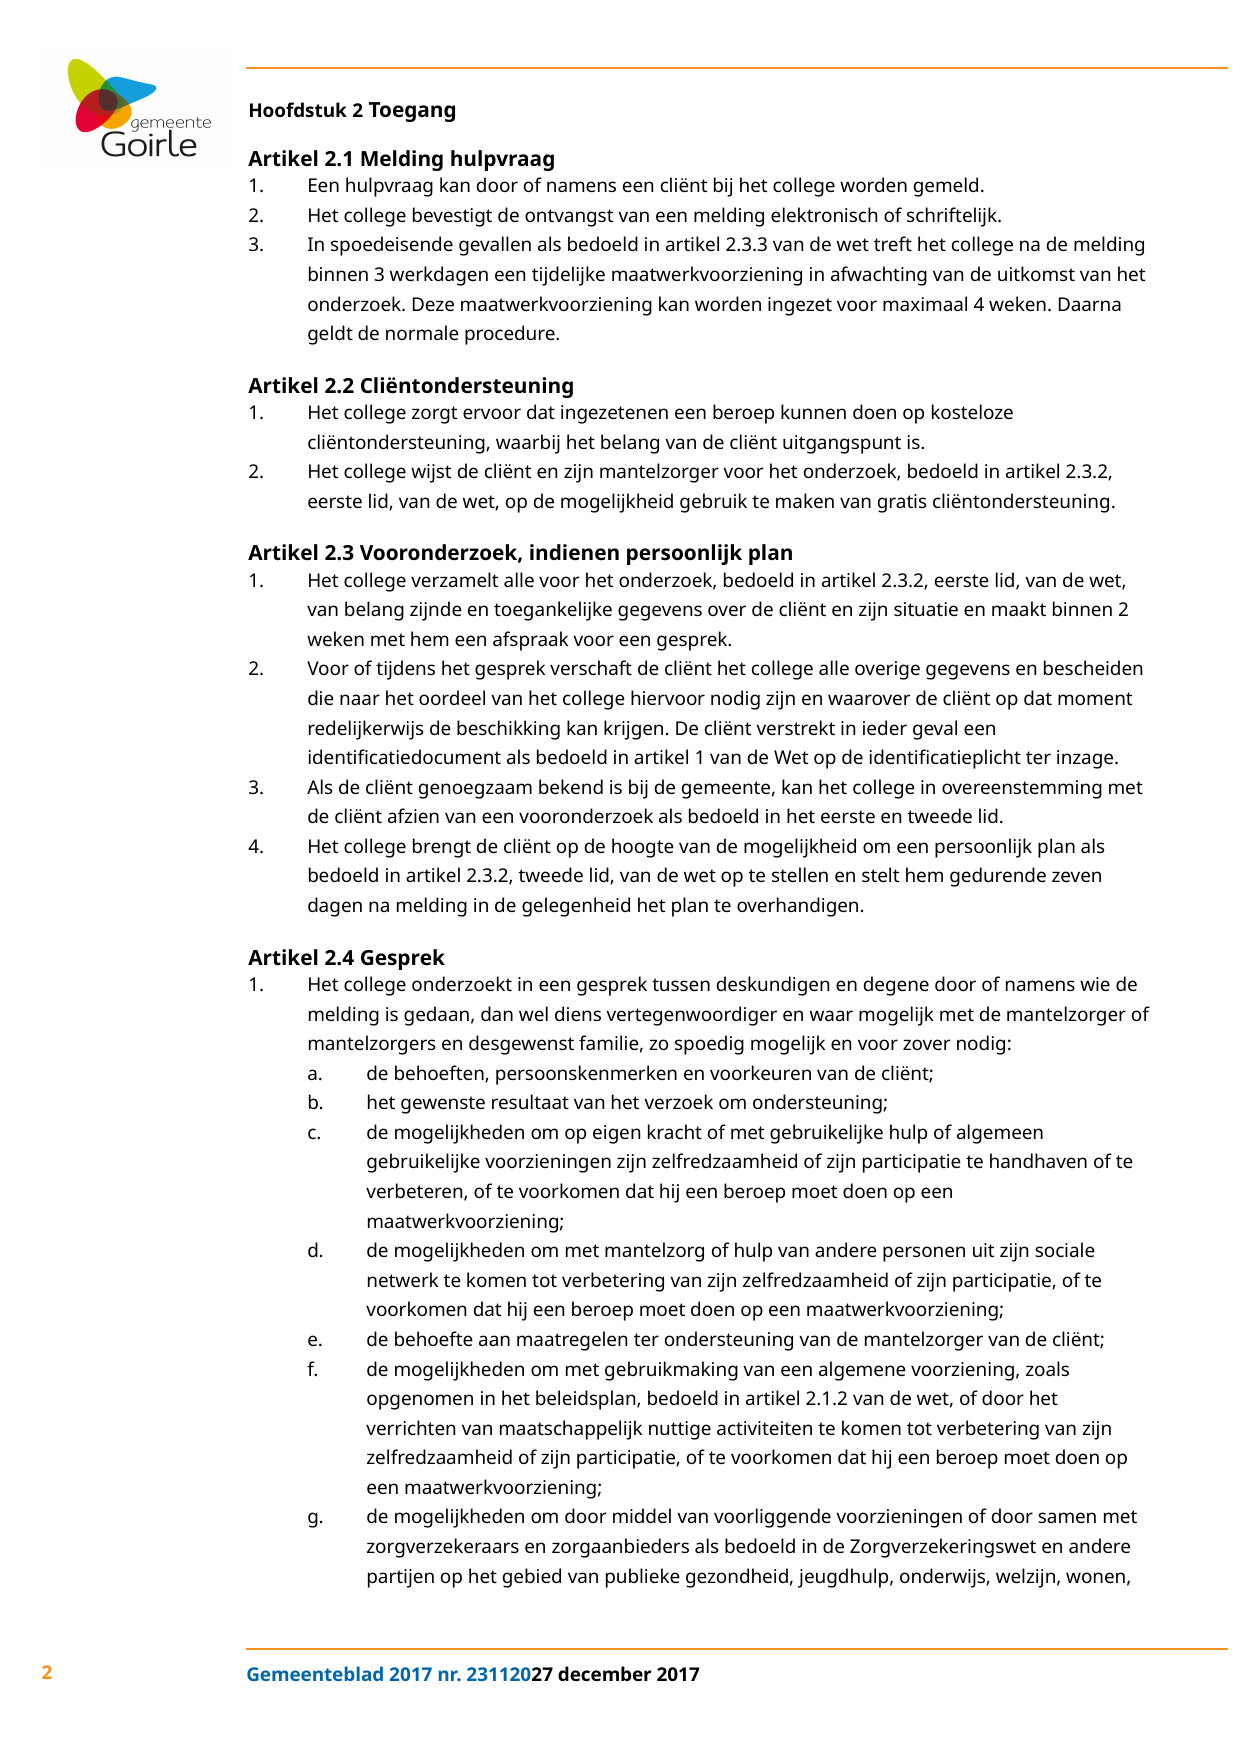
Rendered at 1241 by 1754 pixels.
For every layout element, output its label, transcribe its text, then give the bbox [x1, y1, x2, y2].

list Het college onderzoekt in een gesprek tussen deskundigen en degene door of namens wie de melding is gedaan, dan wel diens vertegenwoordiger en waar mogelijk met de mantelzorger of mantelzorgers en desgewenst familie, zo spoedig mogelijk en voor zover nodig: [248, 971, 1152, 1056]
list de mogelijkheden om met mantelzorg of hulp van andere personen uit zijn sociale netwerk te komen tot verbetering van zijn zelfredzaamheid of zijn participatie, of te voorkomen dat hij een beroep moet doen op een maatwerkvoorziening; [307, 1237, 1152, 1322]
list Het college zorgt ervoor dat ingezetenen een beroep kunnen doen op kosteloze cliëntondersteuning, waarbij het belang van de cliënt uitgangspunt is. [248, 399, 1152, 454]
list de mogelijkheden om met gebruikmaking van een algemene voorziening, zoals opgenomen in het beleidsplan, bedoeld in artikel 2.1.2 van de wet, of door het verrichten van maatschappelijk nuttige activiteiten te komen tot verbetering van zijn zelfredzaamheid of zijn participatie, of te voorkomen dat hij een beroep moet doen op een maatwerkvoorziening; [307, 1356, 1152, 1500]
text Artikel 2.2 Cliëntondersteuning [248, 371, 1152, 399]
text Artikel 2.1 Melding hulpvraag [248, 144, 1152, 172]
picture [41, 47, 231, 172]
list de behoefte aan maatregelen ter ondersteuning van de mantelzorger van de cliënt; [307, 1326, 1152, 1352]
text Hoofdstuk 2 Toegang [248, 95, 1152, 123]
list de mogelijkheden om door middel van voorliggende voorzieningen of door samen met zorgverzekeraars en zorgaanbieders als bedoeld in de Zorgverzekeringswet en andere partijen op het gebied van publieke gezondheid, jeugdhulp, onderwijs, welzijn, wonen, [307, 1504, 1152, 1588]
list de mogelijkheden om op eigen kracht of met gebruikelijke hulp of algemeen gebruikelijke voorzieningen zijn zelfredzaamheid of zijn participatie te handhaven of te verbeteren, of te voorkomen dat hij een beroep moet doen op een maatwerkvoorziening; [307, 1119, 1152, 1233]
list Als de cliënt genoegzaam bekend is bij de gemeente, kan het college in overeenstemming met de cliënt afzien van een vooronderzoek als bedoeld in het eerste en tweede lid. [248, 774, 1152, 829]
list In spoedeisende gevallen als bedoeld in artikel 2.3.3 van de wet treft het college na de melding binnen 3 werkdagen een tijdelijke maatwerkvoorziening in afwachting van de uitkomst van het onderzoek. Deze maatwerkvoorziening kan worden ingezet voor maximaal 4 weken. Daarna geldt de normale procedure. [248, 232, 1152, 346]
text Artikel 2.4 Gesprek [248, 943, 1152, 971]
list Het college brengt de cliënt op de hoogte van de mogelijkheid om een persoonlijk plan als bedoeld in artikel 2.3.2, tweede lid, van de wet op te stellen en stelt hem gedurende zeven dagen na melding in de gelegenheid het plan te overhandigen. [248, 833, 1152, 918]
list Voor of tijdens het gesprek verschaft de cliënt het college alle overige gegevens en bescheiden die naar het oordeel van het college hiervoor nodig zijn en waarover de cliënt op dat moment redelijkerwijs de beschikking kan krijgen. De cliënt verstrekt in ieder geval een identificatiedocument als bedoeld in artikel 1 van de Wet op de identificatieplicht ter inzage. [248, 656, 1152, 770]
list Het college wijst de cliënt en zijn mantelzorger voor het onderzoek, bedoeld in artikel 2.3.2, eerste lid, van de wet, op de mogelijkheid gebruik te maken van gratis cliëntondersteuning. [248, 458, 1152, 514]
list Het college bevestigt de ontvangst van een melding elektronisch of schriftelijk. [248, 202, 1152, 228]
list het gewenste resultaat van het verzoek om ondersteuning; [307, 1089, 1152, 1115]
list de behoeften, persoonskenmerken en voorkeuren van de cliënt; [307, 1060, 1152, 1086]
list Een hulpvraag kan door of namens een cliënt bij het college worden gemeld. [248, 172, 1152, 198]
text Artikel 2.3 Vooronderzoek, indienen persoonlijk plan [248, 538, 1152, 567]
list Het college verzamelt alle voor het onderzoek, bedoeld in artikel 2.3.2, eerste lid, van de wet, van belang zijnde en toegankelijke gegevens over de cliënt en zijn situatie en maakt binnen 2 weken met hem een afspraak voor een gesprek. [248, 567, 1152, 652]
